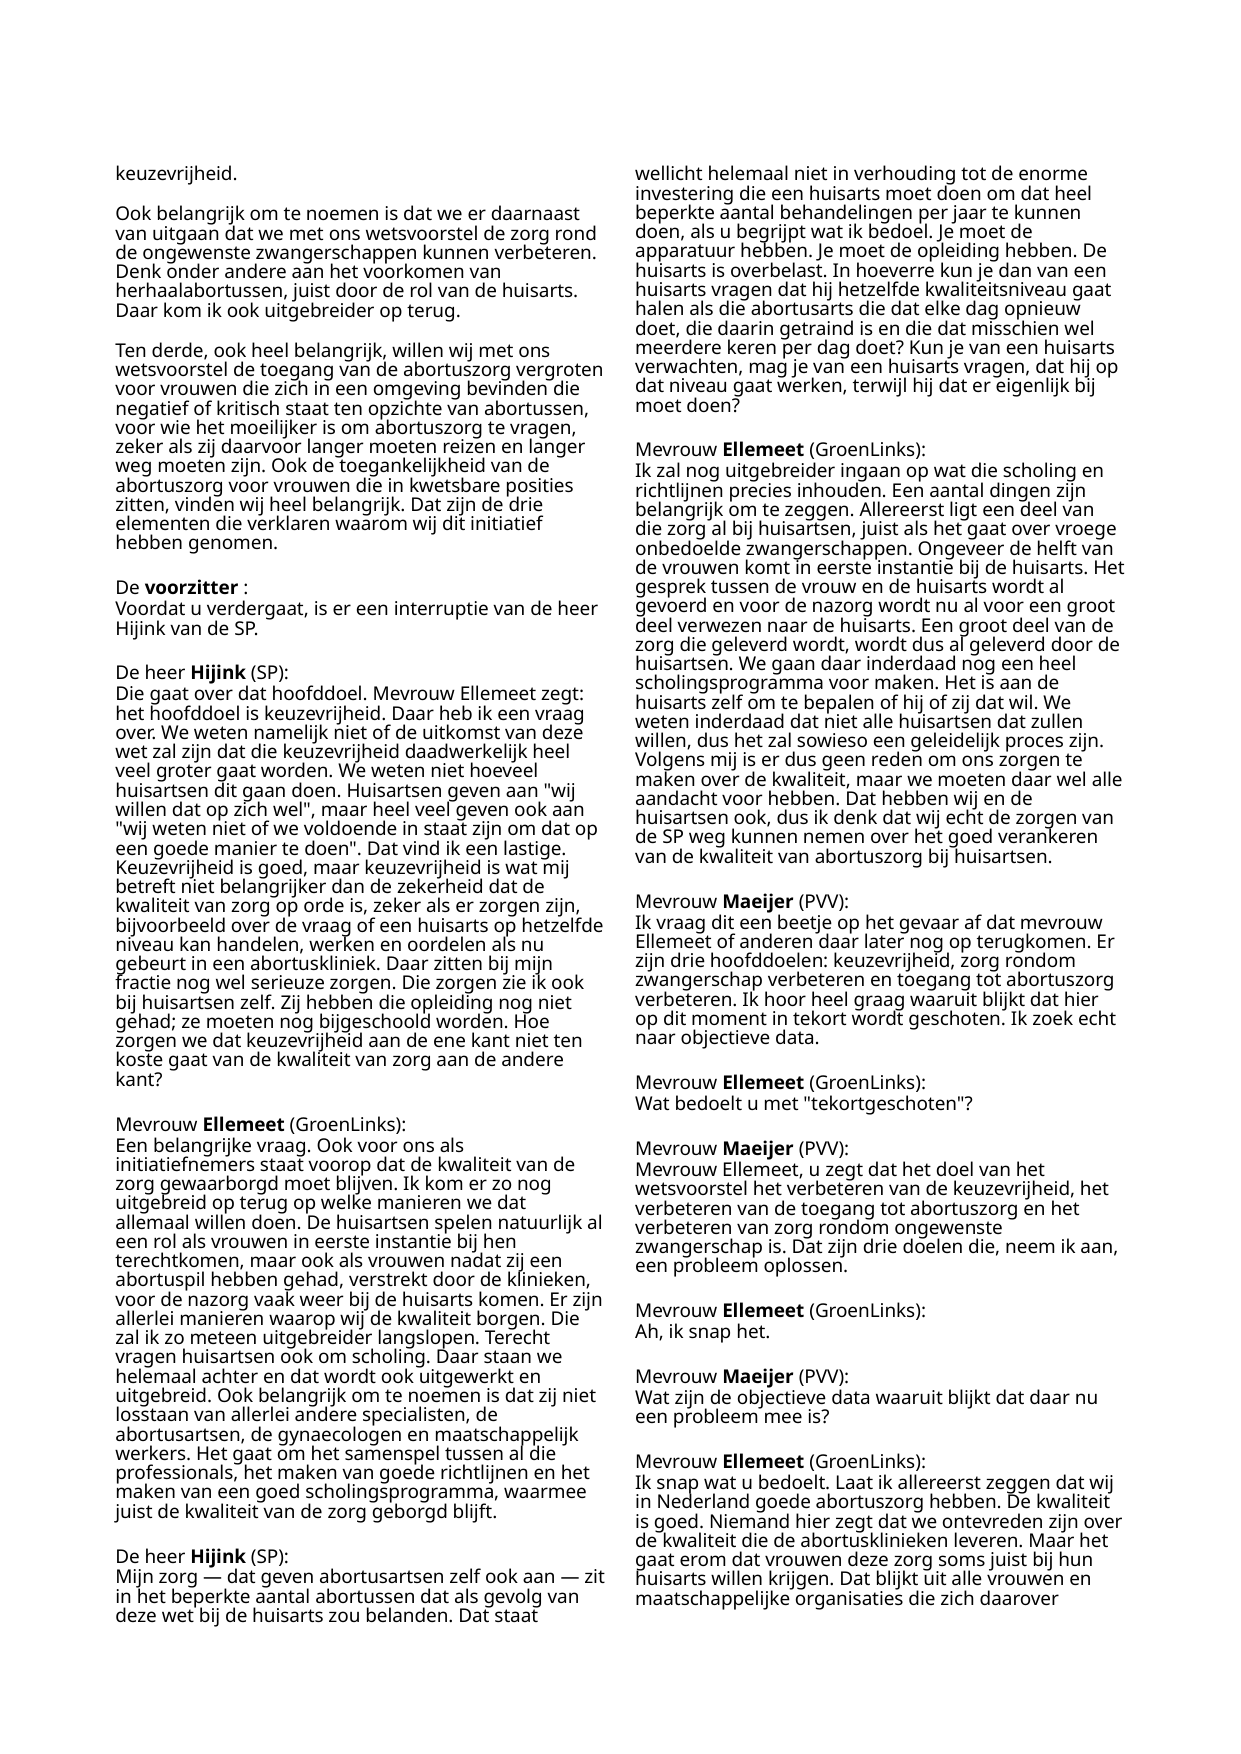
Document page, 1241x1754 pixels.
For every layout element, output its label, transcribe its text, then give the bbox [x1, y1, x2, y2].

text Mevrouw Ellemeet (GroenLinks): [635, 1448, 1125, 1474]
text Een belangrijke vraag. Ook voor ons als initiatiefnemers staat voorop dat de kwaliteit van de zorg gewaarborgd moet blijven. Ik kom er zo nog uitgebreid op terug op welke manieren we dat allemaal willen doen. De huisartsen spelen natuurlijk al een rol als vrouwen in eerste instantie bij hen terechtkomen, maar ook als vrouwen nadat zij een abortuspil hebben gehad, verstrekt door de klinieken, voor de nazorg vaak weer bij de huisarts komen. Er zijn allerlei manieren waarop wij de kwaliteit borgen. Die zal ik zo meteen uitgebreider langslopen. Terecht vragen huisartsen ook om scholing. Daar staan we helemaal achter en dat wordt ook uitgewerkt en uitgebreid. Ook belangrijk om te noemen is dat zij niet losstaan van allerlei andere specialisten, de abortusartsen, de gynaecologen en maatschappelijk werkers. Het gaat om het samenspel tussen al die professionals, het maken van goede richtlijnen en het maken van een goed scholingsprogramma, waarmee juist de kwaliteit van de zorg geborgd blijft. [115, 1137, 605, 1522]
text Mevrouw Ellemeet (GroenLinks): [635, 437, 1125, 462]
text De heer Hijink (SP): [115, 1543, 605, 1568]
text Ah, ik snap het. [635, 1323, 1125, 1342]
text keuzevrijheid. [115, 165, 605, 184]
text Wat bedoelt u met "tekortgeschoten"? [635, 1095, 1125, 1114]
text Voordat u verdergaat, is er een interruptie van de heer Hijink van de SP. [115, 600, 605, 639]
text Mijn zorg — dat geven abortusartsen zelf ook aan — zit in het beperkte aantal abortussen dat als gevolg van deze wet bij de huisarts zou belanden. Dat staat [115, 1568, 605, 1626]
text Ten derde, ook heel belangrijk, willen wij met ons wetsvoorstel de toegang van de abortuszorg vergroten voor vrouwen die zich in een omgeving bevinden die negatief of kritisch staat ten opzichte van abortussen, voor wie het moeilijker is om abortuszorg te vragen, zeker als zij daarvoor langer moeten reizen en langer weg moeten zijn. Ook de toegankelijkheid van de abortuszorg voor vrouwen die in kwetsbare posities zitten, vinden wij heel belangrijk. Dat zijn de drie elementen die verklaren waarom wij dit initiatief hebben genomen. [115, 342, 605, 554]
text wellicht helemaal niet in verhouding tot de enorme investering die een huisarts moet doen om dat heel beperkte aantal behandelingen per jaar te kunnen doen, als u begrijpt wat ik bedoel. Je moet de apparatuur hebben. Je moet de opleiding hebben. De huisarts is overbelast. In hoeverre kun je dan van een huisarts vragen dat hij hetzelfde kwaliteitsniveau gaat halen als die abortusarts die dat elke dag opnieuw doet, die daarin getraind is en die dat misschien wel meerdere keren per dag doet? Kun je van een huisarts verwachten, mag je van een huisarts vragen, dat hij op dat niveau gaat werken, terwijl hij dat er eigenlijk bij moet doen? [635, 165, 1125, 416]
text Wat zijn de objectieve data waaruit blijkt dat daar nu een probleem mee is? [635, 1389, 1125, 1427]
text Mevrouw Maeijer (PVV): [635, 1363, 1125, 1389]
text Mevrouw Ellemeet (GroenLinks): [635, 1297, 1125, 1323]
text Ik zal nog uitgebreider ingaan op wat die scholing en richtlijnen precies inhouden. Een aantal dingen zijn belangrijk om te zeggen. Allereerst ligt een deel van die zorg al bij huisartsen, juist als het gaat over vroege onbedoelde zwangerschappen. Ongeveer de helft van de vrouwen komt in eerste instantie bij de huisarts. Het gesprek tussen de vrouw en de huisarts wordt al gevoerd en voor de nazorg wordt nu al voor een groot deel verwezen naar de huisarts. Een groot deel van de zorg die geleverd wordt, wordt dus al geleverd door de huisartsen. We gaan daar inderdaad nog een heel scholingsprogramma voor maken. Het is aan de huisarts zelf om te bepalen of hij of zij dat wil. We weten inderdaad dat niet alle huisartsen dat zullen willen, dus het zal sowieso een geleidelijk proces zijn. Volgens mij is er dus geen reden om ons zorgen te maken over de kwaliteit, maar we moeten daar wel alle aandacht voor hebben. Dat hebben wij en de huisartsen ook, dus ik denk dat wij echt de zorgen van de SP weg kunnen nemen over het goed verankeren van de kwaliteit van abortuszorg bij huisartsen. [635, 462, 1125, 867]
text Ik vraag dit een beetje op het gevaar af dat mevrouw Ellemeet of anderen daar later nog op terugkomen. Er zijn drie hoofddoelen: keuzevrijheid, zorg rondom zwangerschap verbeteren en toegang tot abortuszorg verbeteren. Ik hoor heel graag waaruit blijkt dat hier op dit moment in tekort wordt geschoten. Ik zoek echt naar objectieve data. [635, 914, 1125, 1048]
text De heer Hijink (SP): [115, 659, 605, 685]
text Mevrouw Ellemeet (GroenLinks): [115, 1111, 605, 1137]
text Mevrouw Maeijer (PVV): [635, 1135, 1125, 1161]
text Mevrouw Ellemeet, u zegt dat het doel van het wetsvoorstel het verbeteren van de keuzevrijheid, het verbeteren van de toegang tot abortuszorg en het verbeteren van zorg rondom ongewenste zwangerschap is. Dat zijn drie doelen die, neem ik aan, een probleem oplossen. [635, 1161, 1125, 1277]
text Ook belangrijk om te noemen is dat we er daarnaast van uitgaan dat we met ons wetsvoorstel de zorg rond de ongewenste zwangerschappen kunnen verbeteren. Denk onder andere aan het voorkomen van herhaalabortussen, juist door de rol van de huisarts. Daar kom ik ook uitgebreider op terug. [115, 205, 605, 321]
text De voorzitter : [115, 574, 605, 600]
text Mevrouw Maeijer (PVV): [635, 888, 1125, 914]
text Ik snap wat u bedoelt. Laat ik allereerst zeggen dat wij in Nederland goede abortuszorg hebben. De kwaliteit is goed. Niemand hier zegt dat we ontevreden zijn over de kwaliteit die de abortusklinieken leveren. Maar het gaat erom dat vrouwen deze zorg soms juist bij hun huisarts willen krijgen. Dat blijkt uit alle vrouwen en maatschappelijke organisaties die zich daarover [635, 1474, 1125, 1609]
text Mevrouw Ellemeet (GroenLinks): [635, 1069, 1125, 1095]
text Die gaat over dat hoofddoel. Mevrouw Ellemeet zegt: het hoofddoel is keuzevrijheid. Daar heb ik een vraag over. We weten namelijk niet of de uitkomst van deze wet zal zijn dat die keuzevrijheid daadwerkelijk heel veel groter gaat worden. We weten niet hoeveel huisartsen dit gaan doen. Huisartsen geven aan "wij willen dat op zich wel", maar heel veel geven ook aan "wij weten niet of we voldoende in staat zijn om dat op een goede manier te doen". Dat vind ik een lastige. Keuzevrijheid is goed, maar keuzevrijheid is wat mij betreft niet belangrijker dan de zekerheid dat de kwaliteit van zorg op orde is, zeker als er zorgen zijn, bijvoorbeeld over de vraag of een huisarts op hetzelfde niveau kan handelen, werken en oordelen als nu gebeurt in een abortuskliniek. Daar zitten bij mijn fractie nog wel serieuze zorgen. Die zorgen zie ik ook bij huisartsen zelf. Zij hebben die opleiding nog niet gehad; ze moeten nog bijgeschoold worden. Hoe zorgen we dat keuzevrijheid aan de ene kant niet ten koste gaat van de kwaliteit van zorg aan de andere kant? [115, 685, 605, 1090]
